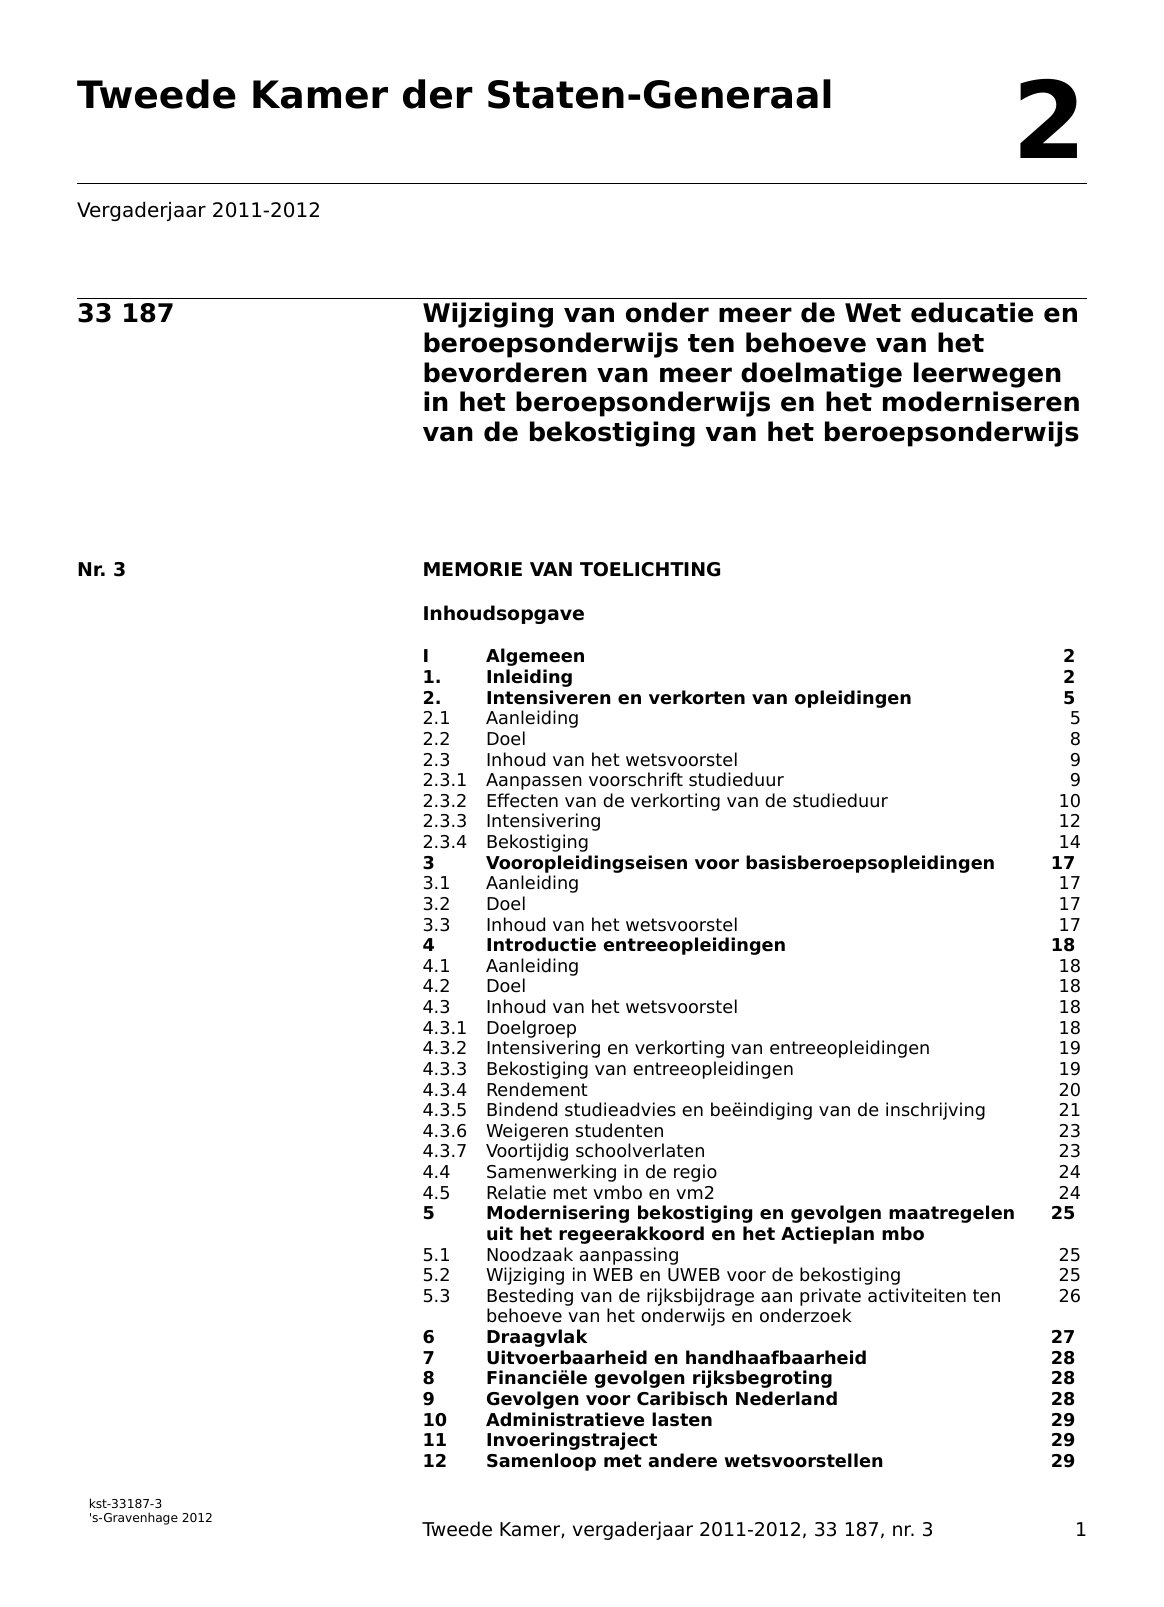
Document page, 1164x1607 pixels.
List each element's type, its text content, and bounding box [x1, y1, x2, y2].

table_cell 29 [1044, 1451, 1087, 1471]
table_cell 4.5 [422, 1183, 480, 1203]
table_cell Bindend studieadvies en beëindiging van de inschrijving [480, 1100, 1044, 1121]
table_cell 5 [1044, 708, 1087, 729]
table_cell 4.3.2 [422, 1038, 480, 1059]
table_cell Samenwerking in de regio [480, 1162, 1044, 1183]
table_cell Vergaderjaar 2011-2012 [77, 184, 1087, 298]
table_cell 5 [422, 1203, 480, 1244]
table_cell 4.3 [422, 997, 480, 1018]
table_cell Doel [480, 894, 1044, 914]
table_cell 11 [422, 1430, 480, 1451]
table_cell Doel [480, 976, 1044, 997]
table_cell Draagvlak [480, 1327, 1044, 1348]
table_cell 17 [1044, 873, 1087, 894]
table_cell 2.3.4 [422, 832, 480, 853]
table_cell Relatie met vmbo en vm2 [480, 1183, 1044, 1203]
table_cell 24 [1044, 1183, 1087, 1203]
table_cell 19 [1044, 1038, 1087, 1059]
table_cell 4.4 [422, 1162, 480, 1183]
table_cell 28 [1044, 1389, 1087, 1409]
table_cell 9 [1044, 750, 1087, 770]
table_cell 20 [1044, 1080, 1087, 1100]
table_cell 5.3 [422, 1286, 480, 1327]
table_cell 28 [1044, 1368, 1087, 1389]
table_cell Inhoud van het wetsvoorstel [480, 997, 1044, 1018]
table_cell 2.3.1 [422, 770, 480, 791]
table_cell 5.2 [422, 1265, 480, 1286]
table_cell 29 [1044, 1410, 1087, 1430]
table_cell Financiële gevolgen rijksbegroting [480, 1368, 1044, 1389]
table_cell 2.3.3 [422, 811, 480, 832]
table_cell 2 [1044, 667, 1087, 688]
table_cell 23 [1044, 1141, 1087, 1162]
table_cell 25 [1044, 1245, 1087, 1265]
table_cell Wijziging in WEB en UWEB voor de bekostiging [480, 1265, 1044, 1286]
subtitle Inhoudsopgave [422, 603, 1087, 624]
table_cell 9 [422, 1389, 480, 1409]
table_cell 25 [1044, 1203, 1087, 1244]
table_cell 4.3.7 [422, 1141, 480, 1162]
table_cell Invoeringstraject [480, 1430, 1044, 1451]
table_cell 8 [1044, 729, 1087, 749]
table_cell 17 [1044, 915, 1087, 935]
table_cell 4 [422, 935, 480, 956]
table_cell 12 [422, 1451, 480, 1471]
table_cell 12 [1044, 811, 1087, 832]
table_header 2 [1044, 646, 1087, 667]
table_cell 9 [1044, 770, 1087, 791]
table_cell 4.3.5 [422, 1100, 480, 1121]
table_cell 2. [422, 688, 480, 708]
table_header I [422, 646, 480, 667]
table_cell 4.3.1 [422, 1018, 480, 1038]
table_cell Aanleiding [480, 873, 1044, 894]
table_cell Vooropleidingseisen voor basisberoepsopleidingen [480, 853, 1044, 873]
table_cell Effecten van de verkorting van de studieduur [480, 791, 1044, 811]
table_cell Weigeren studenten [480, 1121, 1044, 1141]
table_cell Samenloop met andere wetsvoorstellen [480, 1451, 1044, 1471]
table_cell Besteding van de rijksbijdrage aan private activiteiten ten behoeve van het onderwijs en onderzoek [480, 1286, 1044, 1327]
table_cell 7 [422, 1348, 480, 1368]
subtitle Nr. 3 MEMORIE VAN TOELICHTING [77, 558, 1087, 580]
table_cell 23 [1044, 1121, 1087, 1141]
table_cell 18 [1044, 1018, 1087, 1038]
table_cell Introductie entreeopleidingen [480, 935, 1044, 956]
table_cell 4.3.3 [422, 1059, 480, 1079]
table_cell 3.3 [422, 915, 480, 935]
table_cell Doel [480, 729, 1044, 749]
table_cell Inhoud van het wetsvoorstel [480, 915, 1044, 935]
table_cell 18 [1044, 976, 1087, 997]
table_cell 17 [1044, 894, 1087, 914]
table_cell Intensivering en verkorting van entreeopleidingen [480, 1038, 1044, 1059]
table_cell Inleiding [480, 667, 1044, 688]
table_cell Bekostiging van entreeopleidingen [480, 1059, 1044, 1079]
table_cell 5 [1044, 688, 1087, 708]
table_cell 24 [1044, 1162, 1087, 1183]
table_cell 1. [422, 667, 480, 688]
table_cell Rendement [480, 1080, 1044, 1100]
table_cell Gevolgen voor Caribisch Nederland [480, 1389, 1044, 1409]
table_cell 2.3.2 [422, 791, 480, 811]
text kst-33187-3 [88, 1497, 323, 1511]
table_cell 28 [1044, 1348, 1087, 1368]
table_cell 3 [422, 853, 480, 873]
table_header Algemeen [480, 646, 1044, 667]
table_cell 4.3.4 [422, 1080, 480, 1100]
table_cell 17 [1044, 853, 1087, 873]
table_cell 18 [1044, 997, 1087, 1018]
table_cell Administratieve lasten [480, 1410, 1044, 1430]
table_cell 14 [1044, 832, 1087, 853]
table_cell 26 [1044, 1286, 1087, 1327]
table_cell 18 [1044, 956, 1087, 976]
table_cell 27 [1044, 1327, 1087, 1348]
table_header 2 [886, 59, 1087, 183]
table_cell Intensivering [480, 811, 1044, 832]
table_cell 4.3.6 [422, 1121, 480, 1141]
table_cell 3.2 [422, 894, 480, 914]
table_cell Uitvoerbaarheid en handhaafbaarheid [480, 1348, 1044, 1368]
table_cell 4.2 [422, 976, 480, 997]
table_cell Noodzaak aanpassing [480, 1245, 1044, 1265]
subtitle 33 187 Wijziging van onder meer de Wet educatie en beroepsonderwijs ten behoeve van het bevorderen van meer doelmatige leerwegen in het beroepsonderwijs en het moderniseren van de bekostiging van het beroepsonderwijs [77, 299, 1087, 447]
table_cell Modernisering bekostiging en gevolgen maatregelen uit het regeerakkoord en het Actieplan mbo [480, 1203, 1044, 1244]
table_cell Aanleiding [480, 956, 1044, 976]
table_cell Doelgroep [480, 1018, 1044, 1038]
table_cell Aanleiding [480, 708, 1044, 729]
table_cell 2.3 [422, 750, 480, 770]
table_cell Aanpassen voorschrift studieduur [480, 770, 1044, 791]
table_cell Inhoud van het wetsvoorstel [480, 750, 1044, 770]
table_cell 2.2 [422, 729, 480, 749]
table_cell Intensiveren en verkorten van opleidingen [480, 688, 1044, 708]
table_cell 6 [422, 1327, 480, 1348]
table_cell 18 [1044, 935, 1087, 956]
table_cell 3.1 [422, 873, 480, 894]
table_cell 5.1 [422, 1245, 480, 1265]
table_cell Voortijdig schoolverlaten [480, 1141, 1044, 1162]
table_cell 29 [1044, 1430, 1087, 1451]
table_cell 4.1 [422, 956, 480, 976]
table_cell 2.1 [422, 708, 480, 729]
text 's-Gravenhage 2012 [88, 1511, 323, 1525]
table_cell 25 [1044, 1265, 1087, 1286]
table_cell Bekostiging [480, 832, 1044, 853]
table_cell 10 [1044, 791, 1087, 811]
table_header Tweede Kamer der Staten-Generaal [77, 59, 886, 183]
table_cell 21 [1044, 1100, 1087, 1121]
table_cell 8 [422, 1368, 480, 1389]
table_cell 10 [422, 1410, 480, 1430]
table_cell 19 [1044, 1059, 1087, 1079]
